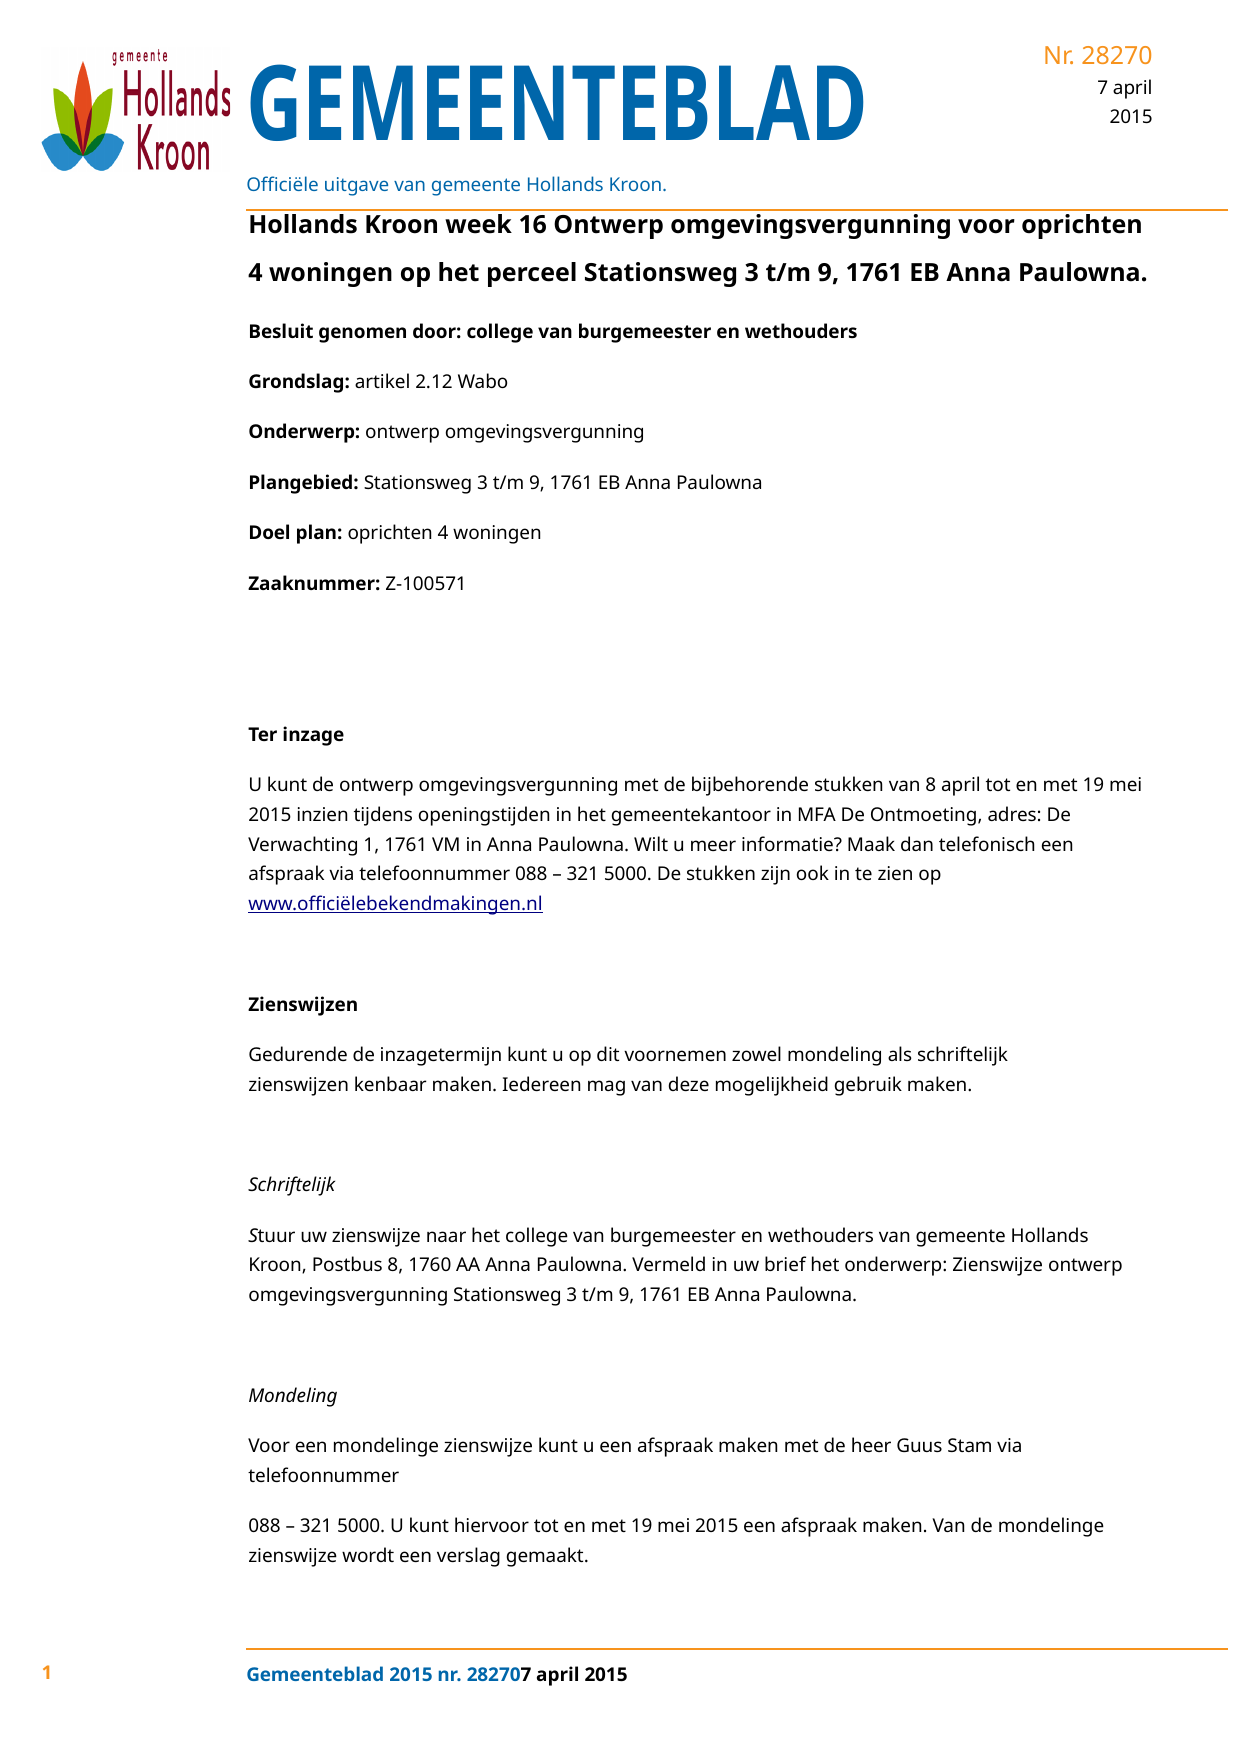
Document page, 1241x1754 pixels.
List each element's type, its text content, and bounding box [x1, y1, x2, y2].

text Voor een mondelinge zienswijze kunt u een afspraak maken met de heer Guus Stam via telefoonnummer [248, 1432, 1152, 1488]
text Stuur uw zienswijze naar het college van burgemeester en wethouders van gemeente Hollands Kroon, Postbus 8, 1760 AA Anna Paulowna. Vermeld in uw brief het onderwerp: Zienswijze ontwerp omgevingsvergunning Stationsweg 3 t/m 9, 1761 EB Anna Paulowna. [248, 1222, 1152, 1307]
text Ter inzage [248, 721, 1152, 747]
text Plangebied: Stationsweg 3 t/m 9, 1761 EB Anna Paulowna [248, 469, 1152, 495]
text Besluit genomen door: college van burgemeester en wethouders [248, 318, 1152, 344]
text Onderwerp: ontwerp omgevingsvergunning [248, 419, 1152, 444]
text Doel plan: oprichten 4 woningen [248, 519, 1152, 545]
text Zaaknummer: Z-100571 [248, 570, 1152, 596]
text Zienswijzen [248, 991, 1152, 1017]
text Hollands Kroon week 16 Ontwerp omgevingsvergunning voor oprichten 4 woningen op het perceel Stationsweg 3 t/m 9, 1761 EB Anna Paulowna. [248, 211, 1152, 288]
text Schriftelijk [248, 1172, 1152, 1197]
text 088 – 321 5000. U kunt hiervoor tot en met 19 mei 2015 een afspraak maken. Van de mondelinge zienswijze wordt een verslag gemaakt. [248, 1512, 1152, 1568]
text Mondeling [248, 1382, 1152, 1408]
text Grondslag: artikel 2.12 Wabo [248, 368, 1152, 394]
text Gedurende de inzagetermijn kunt u op dit voornemen zowel mondeling als schriftelijk zienswijzen kenbaar maken. Iedereen mag van deze mogelijkheid gebruik maken. [248, 1041, 1152, 1097]
picture [41, 47, 231, 172]
text U kunt de ontwerp omgevingsvergunning met de bijbehorende stukken van 8 april tot en met 19 mei 2015 inzien tijdens openingstijden in het gemeentekantoor in MFA De Ontmoeting, adres: De Verwachting 1, 1761 VM in Anna Paulowna. Wilt u meer informatie? Maak dan telefonisch een afspraak via telefoonnummer 088 – 321 5000. De stukken zijn ook in te zien op www.officiëlebekendmakingen.nl [248, 772, 1152, 916]
